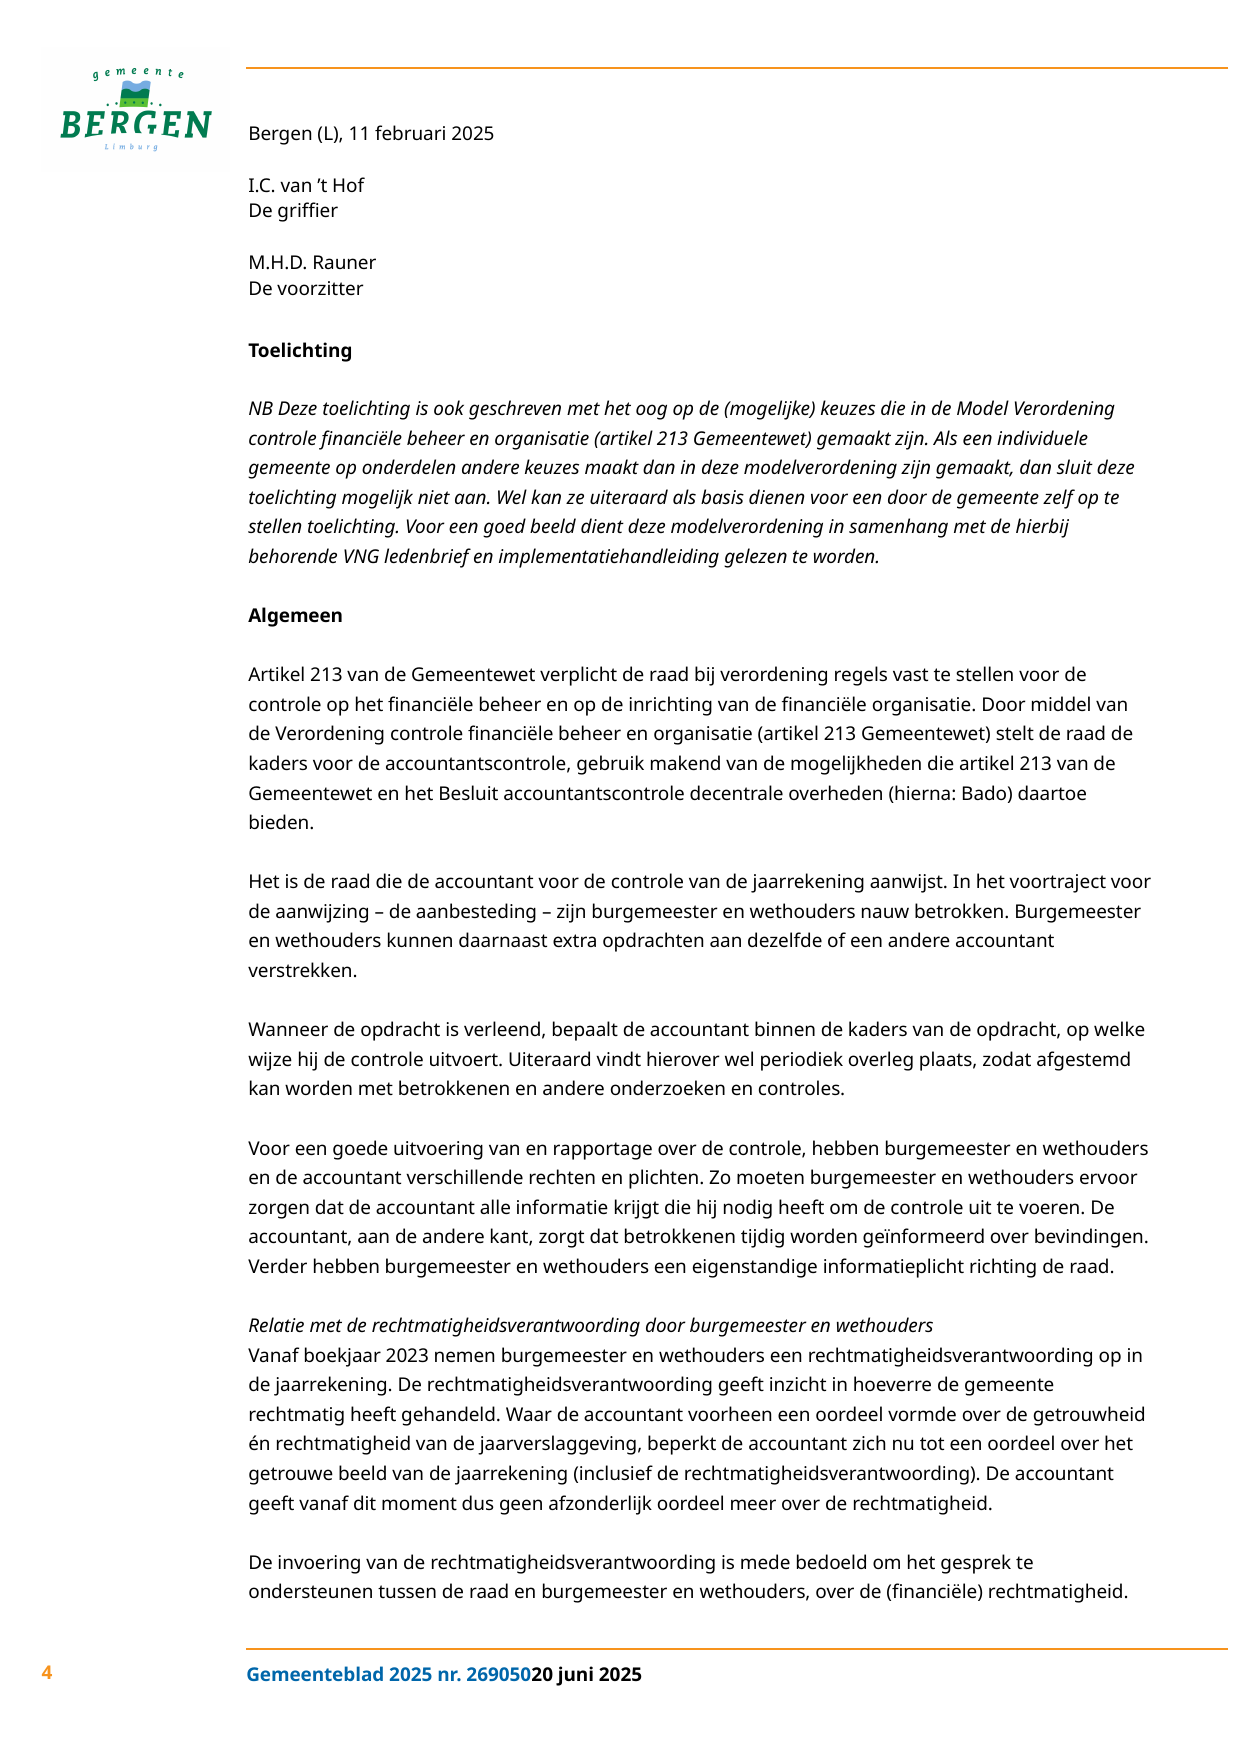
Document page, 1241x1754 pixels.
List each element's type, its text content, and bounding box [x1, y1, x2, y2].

text Voor een goede uitvoering van en rapportage over de controle, hebben burgemeester en wethouders en de accountant verschillende rechten en plichten. Zo moeten burgemeester en wethouders ervoor zorgen dat de accountant alle informatie krijgt die hij nodig heeft om de controle uit te voeren. De accountant, aan de andere kant, zorgt dat betrokkenen tijdig worden geïnformeerd over bevindingen. [248, 1135, 1152, 1249]
text Toelichting [248, 326, 1152, 366]
text De voorzitter [248, 275, 1152, 301]
text De invoering van de rechtmatigheidsverantwoording is mede bedoeld om het gesprek te ondersteunen tussen de raad en burgemeester en wethouders, over de (financiële) rechtmatigheid. [248, 1549, 1152, 1604]
text I.C. van ’t Hof [248, 172, 1152, 198]
text Bergen (L), 11 februari 2025 [248, 121, 1152, 146]
text Algemeen [248, 602, 1152, 628]
text M.H.D. Rauner [248, 249, 1152, 275]
text Wanneer de opdracht is verleend, bepaalt de accountant binnen de kaders van de opdracht, op welke wijze hij de controle uitvoert. Uiteraard vindt hierover wel periodiek overleg plaats, zodat afgestemd kan worden met betrokkenen en andere onderzoeken en controles. [248, 1016, 1152, 1101]
text Het is de raad die de accountant voor de controle van de jaarrekening aanwijst. In het voortraject voor de aanwijzing – de aanbesteding – zijn burgemeester en wethouders nauw betrokken. Burgemeester en wethouders kunnen daarnaast extra opdrachten aan dezelfde of een andere accountant verstrekken. [248, 868, 1152, 983]
picture [41, 47, 231, 172]
text Verder hebben burgemeester en wethouders een eigenstandige informatieplicht richting de raad. [248, 1253, 1152, 1279]
text Relatie met de rechtmatigheidsverantwoording door burgemeester en wethouders [248, 1312, 1152, 1338]
text De griffier [248, 198, 1152, 223]
text NB Deze toelichting is ook geschreven met het oog op de (mogelijke) keuzes die in de Model Verordening controle financiële beheer en organisatie (artikel 213 Gemeentewet) gemaakt zijn. Als een individuele gemeente op onderdelen andere keuzes maakt dan in deze modelverordening zijn gemaakt, dan sluit deze toelichting mogelijk niet aan. Wel kan ze uiteraard als basis dienen voor een door de gemeente zelf op te stellen toelichting. Voor een goed beeld dient deze modelverordening in samenhang met de hierbij behorende VNG ledenbrief en implementatiehandleiding gelezen te worden. [248, 395, 1152, 569]
text Artikel 213 van de Gemeentewet verplicht de raad bij verordening regels vast te stellen voor de controle op het financiële beheer en op de inrichting van de financiële organisatie. Door middel van de Verordening controle financiële beheer en organisatie (artikel 213 Gemeentewet) stelt de raad de kaders voor de accountantscontrole, gebruik makend van de mogelijkheden die artikel 213 van de Gemeentewet en het Besluit accountantscontrole decentrale overheden (hierna: Bado) daartoe bieden. [248, 661, 1152, 835]
text Vanaf boekjaar 2023 nemen burgemeester en wethouders een rechtmatigheidsverantwoording op in de jaarrekening. De rechtmatigheidsverantwoording geeft inzicht in hoeverre de gemeente rechtmatig heeft gehandeld. Waar de accountant voorheen een oordeel vormde over de getrouwheid én rechtmatigheid van de jaarverslaggeving, beperkt de accountant zich nu tot een oordeel over het getrouwe beeld van de jaarrekening (inclusief de rechtmatigheidsverantwoording). De accountant geeft vanaf dit moment dus geen afzonderlijk oordeel meer over de rechtmatigheid. [248, 1342, 1152, 1516]
